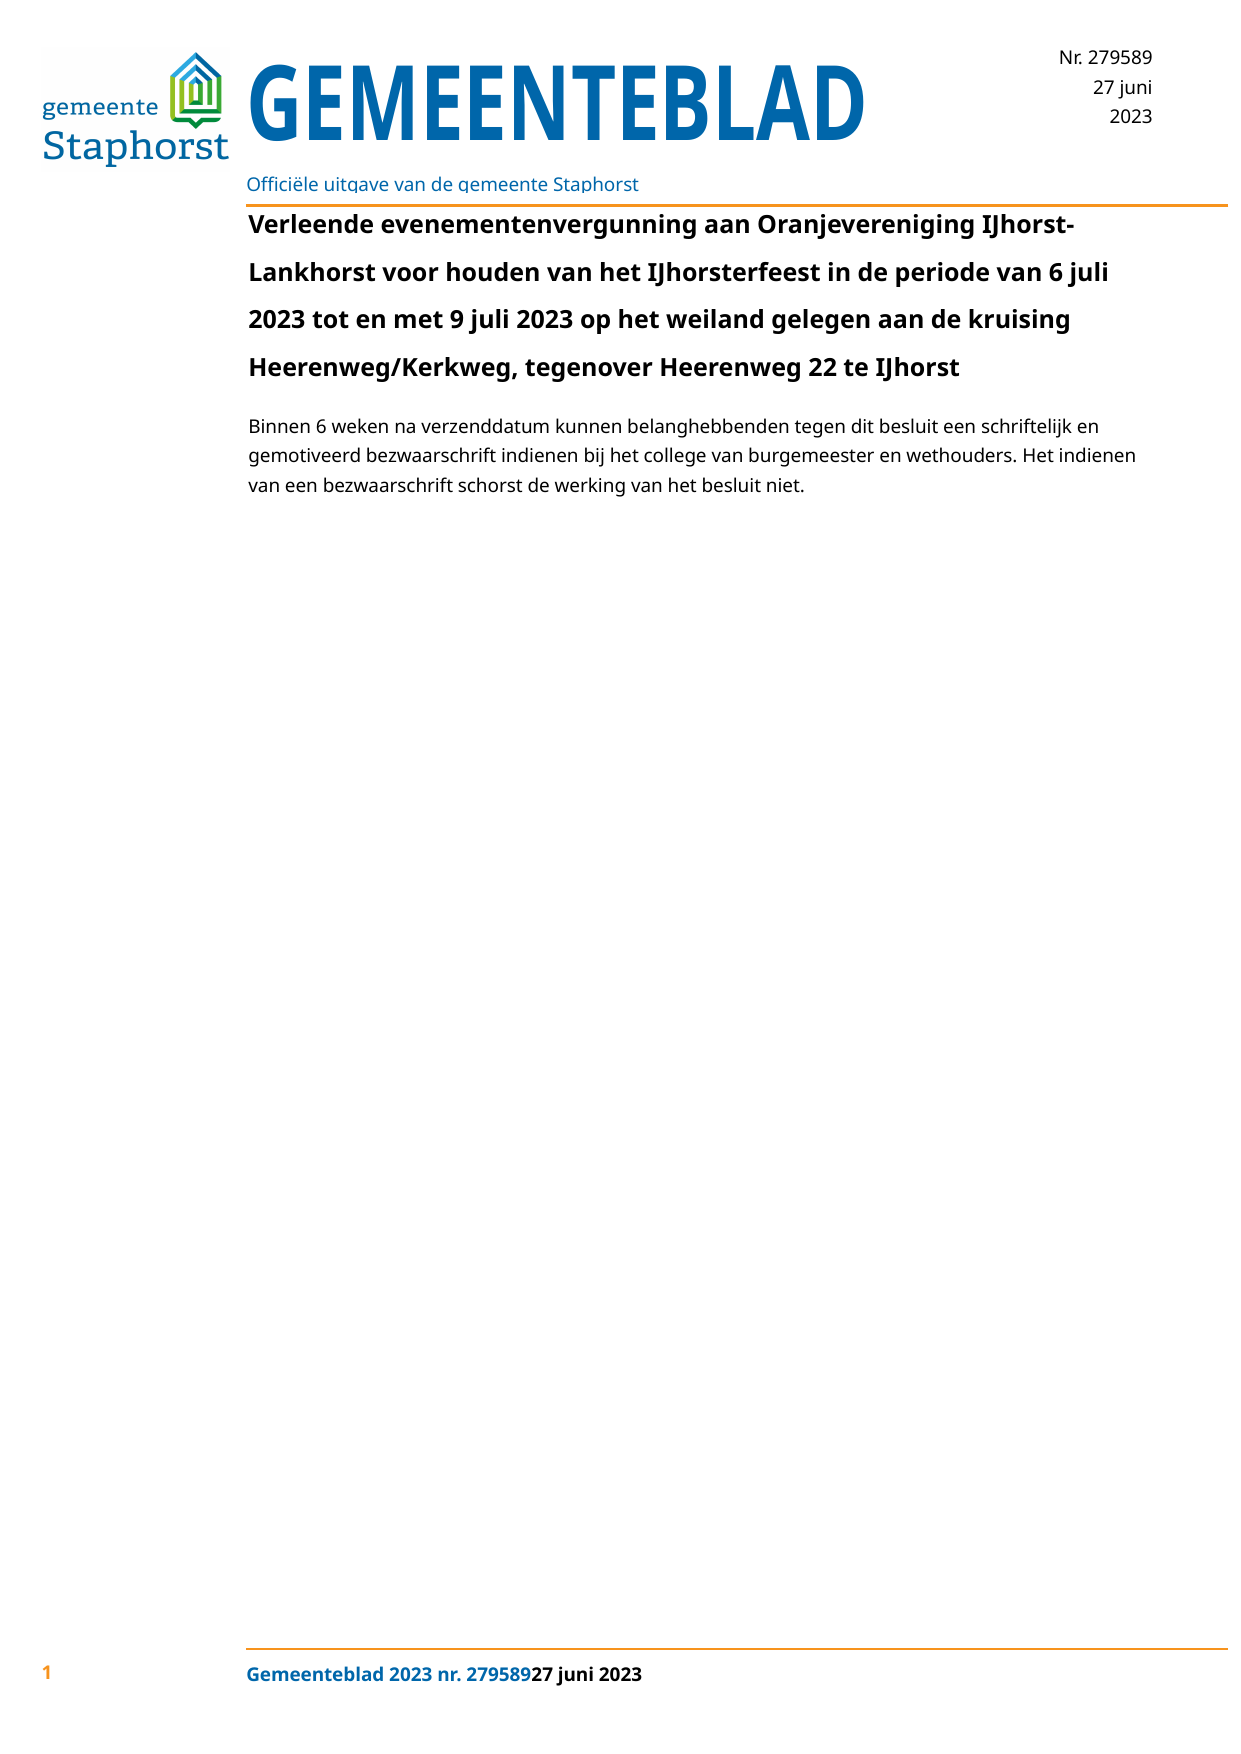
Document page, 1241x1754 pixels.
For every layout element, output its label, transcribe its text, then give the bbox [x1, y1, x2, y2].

picture [41, 47, 231, 172]
text Verleende evenementenvergunning aan Oranjevereniging IJhorst-Lankhorst voor houden van het IJhorsterfeest in de periode van 6 juli 2023 tot en met 9 juli 2023 op het weiland gelegen aan de kruising Heerenweg/Kerkweg, tegenover Heerenweg 22 te IJhorst [248, 207, 1152, 384]
text Binnen 6 weken na verzenddatum kunnen belanghebbenden tegen dit besluit een schriftelijk en gemotiveerd bezwaarschrift indienen bij het college van burgemeester en wethouders. Het indienen van een bezwaarschrift schorst de werking van het besluit niet. [248, 413, 1152, 498]
